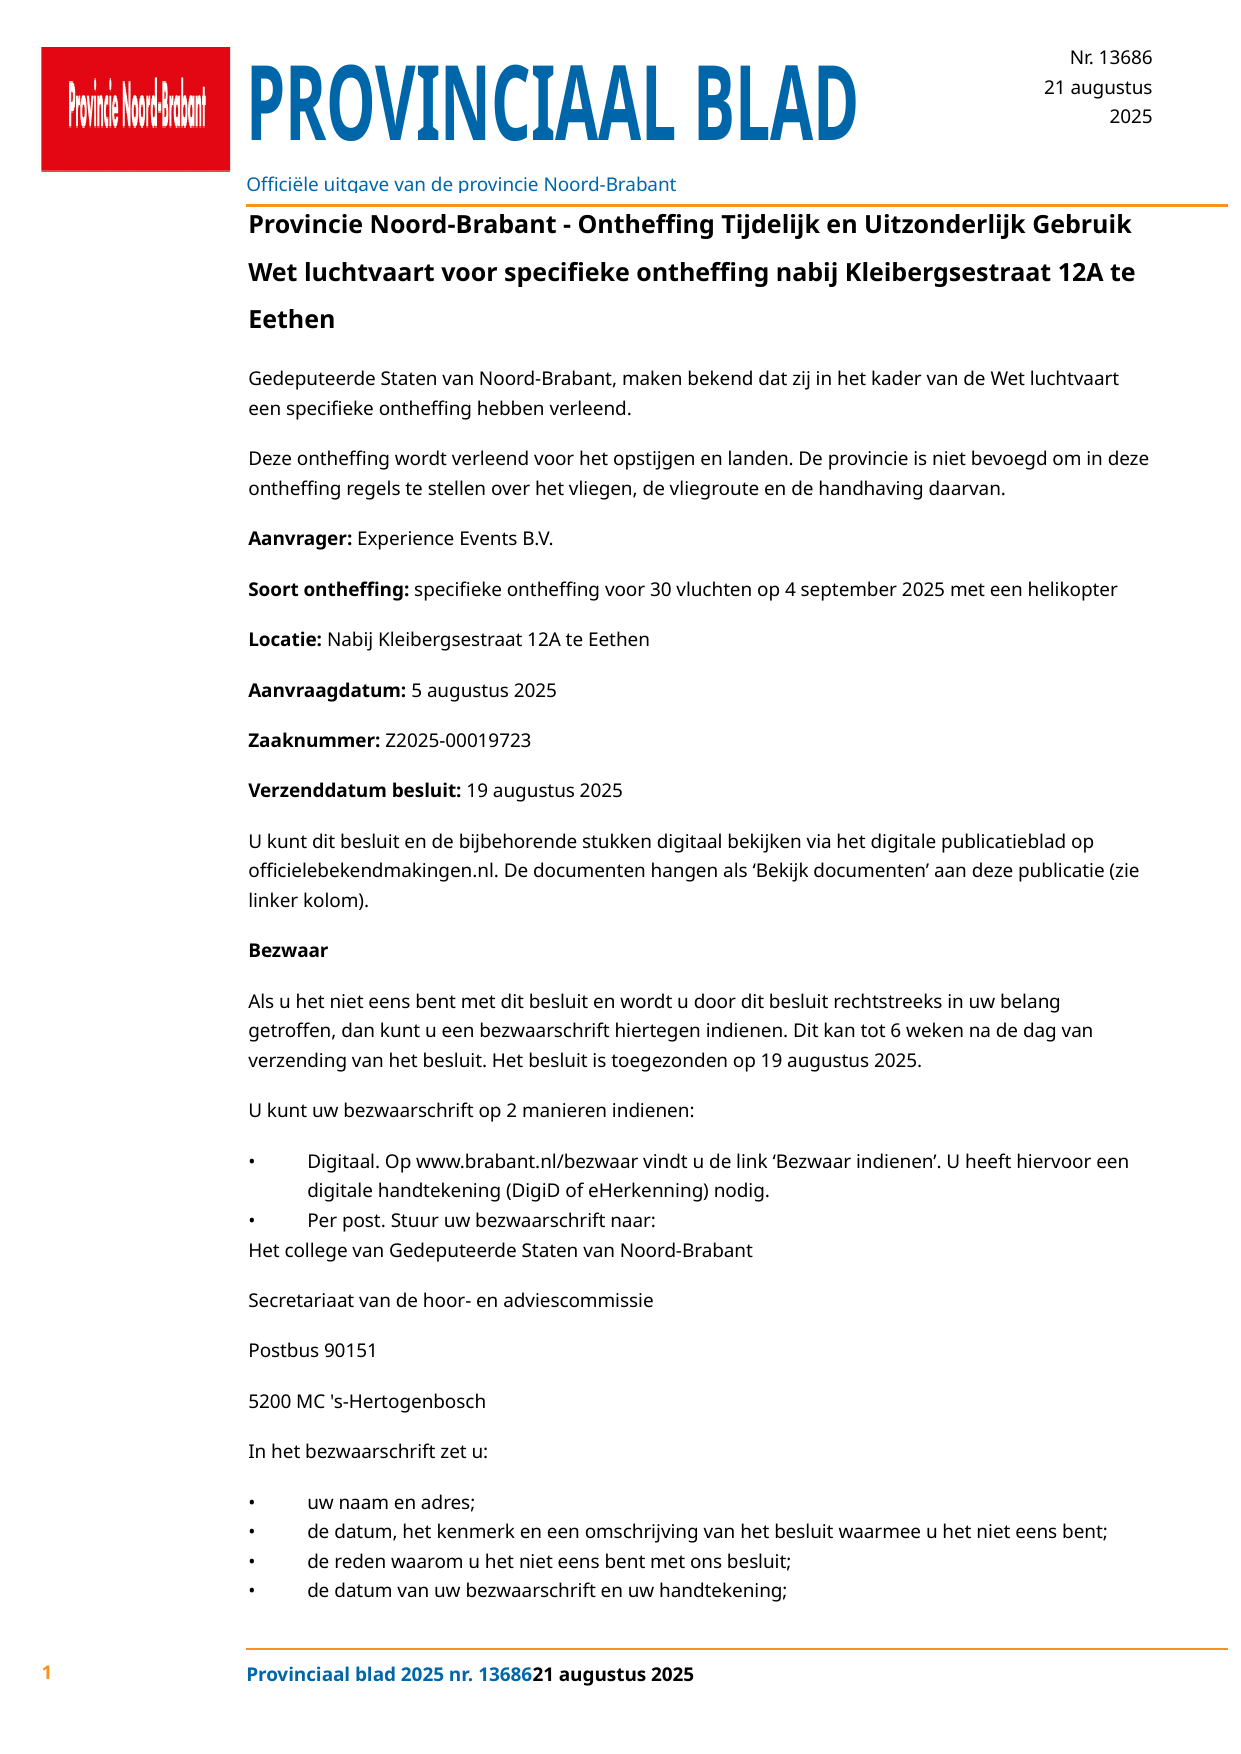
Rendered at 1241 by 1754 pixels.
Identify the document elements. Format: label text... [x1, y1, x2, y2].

text Verzenddatum besluit: 19 augustus 2025 [248, 778, 1152, 803]
text Soort ontheffing: specifieke ontheffing voor 30 vluchten op 4 september 2025 met een helikopter [248, 576, 1152, 602]
text 5200 MC 's‑Hertogenbosch [248, 1388, 1152, 1414]
text Secretariaat van de hoor- en adviescommissie [248, 1287, 1152, 1313]
text Zaaknummer: Z2025-00019723 [248, 727, 1152, 753]
text Locatie: Nabij Kleibergsestraat 12A te Eethen [248, 626, 1152, 652]
text Provincie Noord-Brabant - Ontheffing Tijdelijk en Uitzonderlijk Gebruik Wet luchtvaart voor specifieke ontheffing nabij Kleibergsestraat 12A te Eethen [248, 207, 1152, 336]
text Als u het niet eens bent met dit besluit en wordt u door dit besluit rechtstreeks in uw belang getroffen, dan kunt u een bezwaarschrift hiertegen indienen. Dit kan tot 6 weken na de dag van verzending van het besluit. Het besluit is toegezonden op 19 augustus 2025. [248, 988, 1152, 1073]
text Gedeputeerde Staten van Noord-Brabant, maken bekend dat zij in het kader van de Wet luchtvaart een specifieke ontheffing hebben verleend. [248, 366, 1152, 421]
text Het college van Gedeputeerde Staten van Noord-Brabant [248, 1237, 1152, 1262]
list Per post. Stuur uw bezwaarschrift naar: [248, 1207, 1152, 1233]
picture [41, 47, 231, 172]
text Aanvrager: Experience Events B.V. [248, 526, 1152, 551]
text U kunt uw bezwaarschrift op 2 manieren indienen: [248, 1098, 1152, 1123]
text Aanvraagdatum: 5 augustus 2025 [248, 677, 1152, 702]
list Digitaal. Op www.brabant.nl/bezwaar vindt u de link ‘Bezwaar indienen’. U heeft hiervoor een digitale handtekening (DigiD of eHerkenning) nodig. [248, 1148, 1152, 1203]
text Bezwaar [248, 938, 1152, 963]
text Deze ontheffing wordt verleend voor het opstijgen en landen. De provincie is niet bevoegd om in deze ontheffing regels te stellen over het vliegen, de vliegroute en de handhaving daarvan. [248, 446, 1152, 501]
text In het bezwaarschrift zet u: [248, 1438, 1152, 1464]
list uw naam en adres; [248, 1489, 1152, 1514]
text U kunt dit besluit en de bijbehorende stukken digitaal bekijken via het digitale publicatieblad op officielebekendmakingen.nl. De documenten hangen als ‘Bekijk documenten’ aan deze publicatie (zie linker kolom). [248, 828, 1152, 913]
text Postbus 90151 [248, 1338, 1152, 1363]
list de datum van uw bezwaarschrift en uw handtekening; [248, 1578, 1152, 1603]
list de reden waarom u het niet eens bent met ons besluit; [248, 1548, 1152, 1574]
list de datum, het kenmerk en een omschrijving van het besluit waarmee u het niet eens bent; [248, 1518, 1152, 1544]
